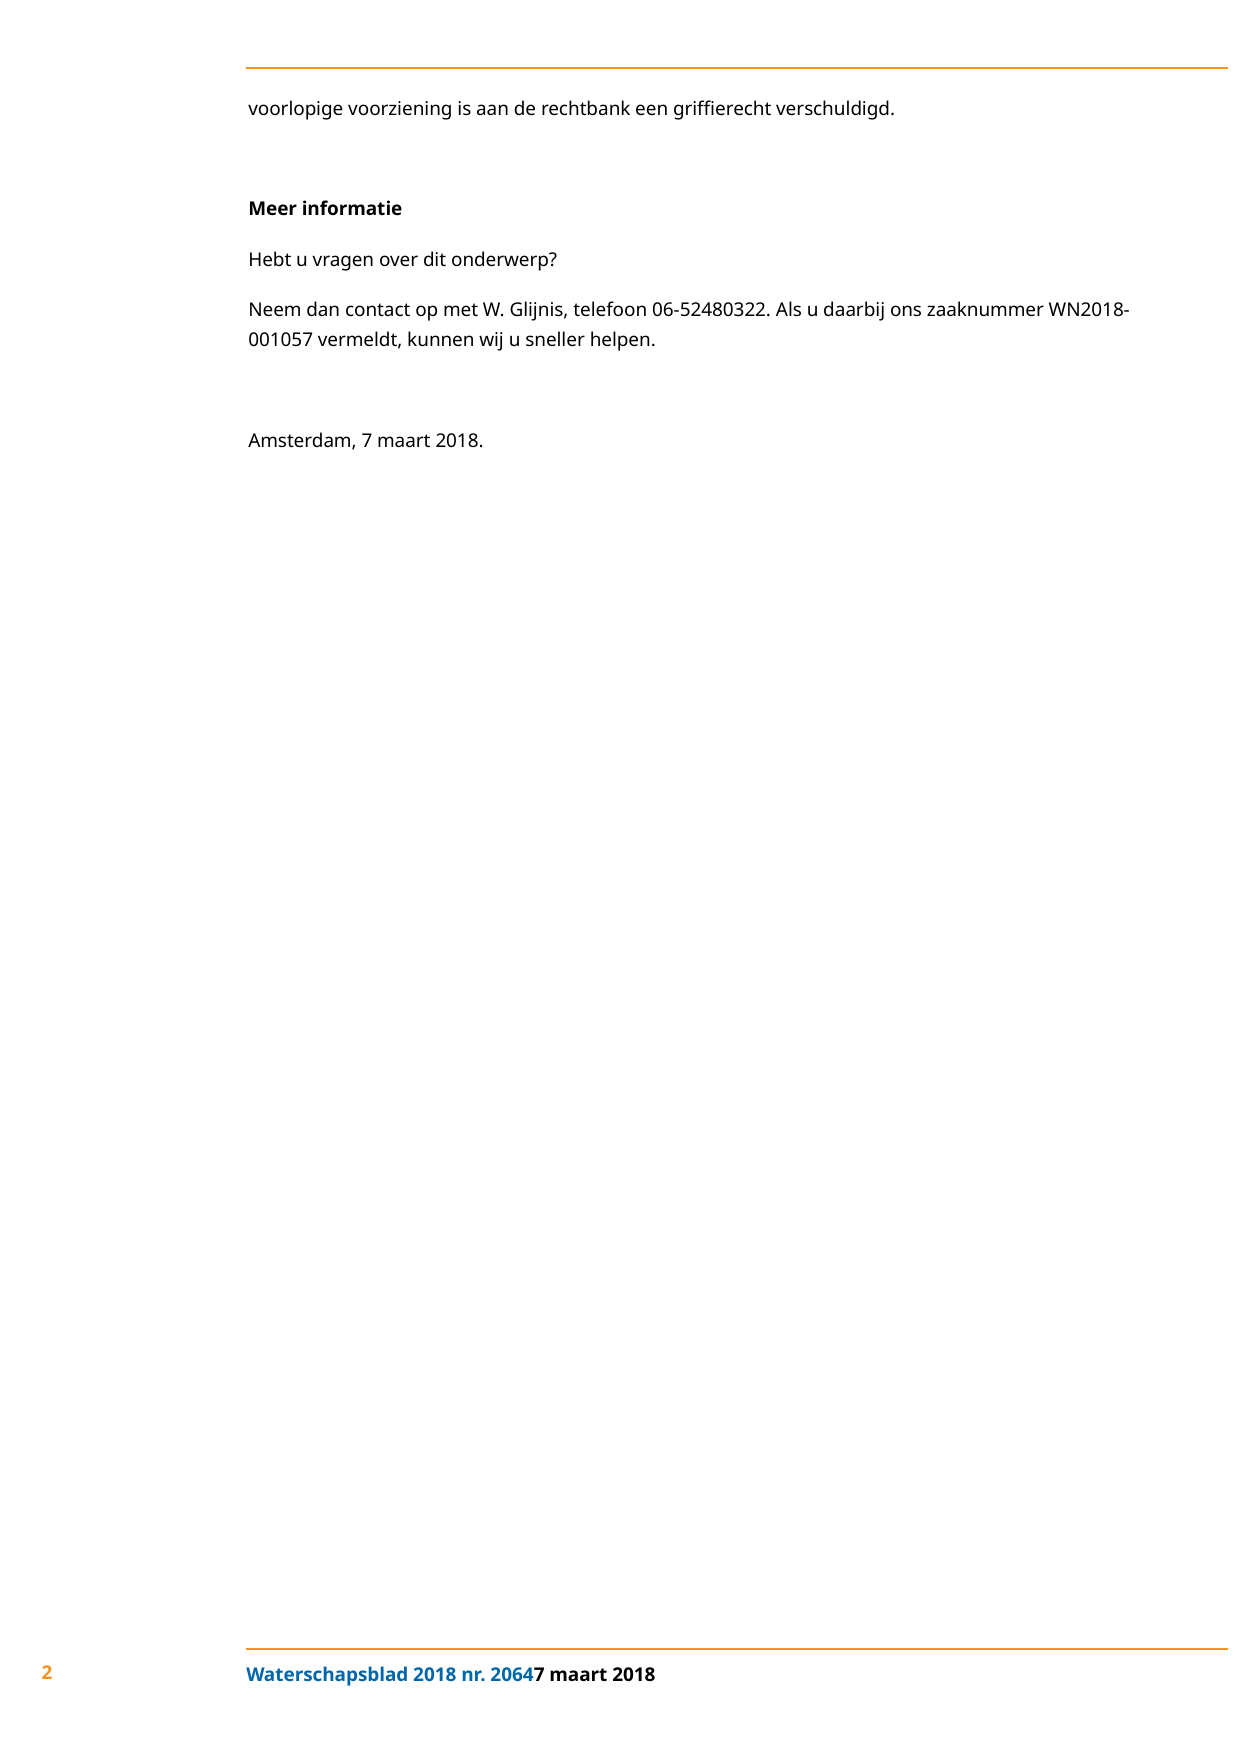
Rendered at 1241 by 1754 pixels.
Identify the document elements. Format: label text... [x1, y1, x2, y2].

text voorlopige voorziening is aan de rechtbank een griffierecht verschuldigd. [248, 95, 1152, 121]
text Meer informatie [248, 196, 1152, 221]
picture [41, 47, 231, 172]
text Hebt u vragen over dit onderwerp? [248, 246, 1152, 272]
text Neem dan contact op met W. Glijnis, telefoon 06-52480322. Als u daarbij ons zaaknummer WN2018-001057 vermeldt, kunnen wij u sneller helpen. [248, 296, 1152, 352]
text Amsterdam, 7 maart 2018. [248, 427, 1152, 453]
